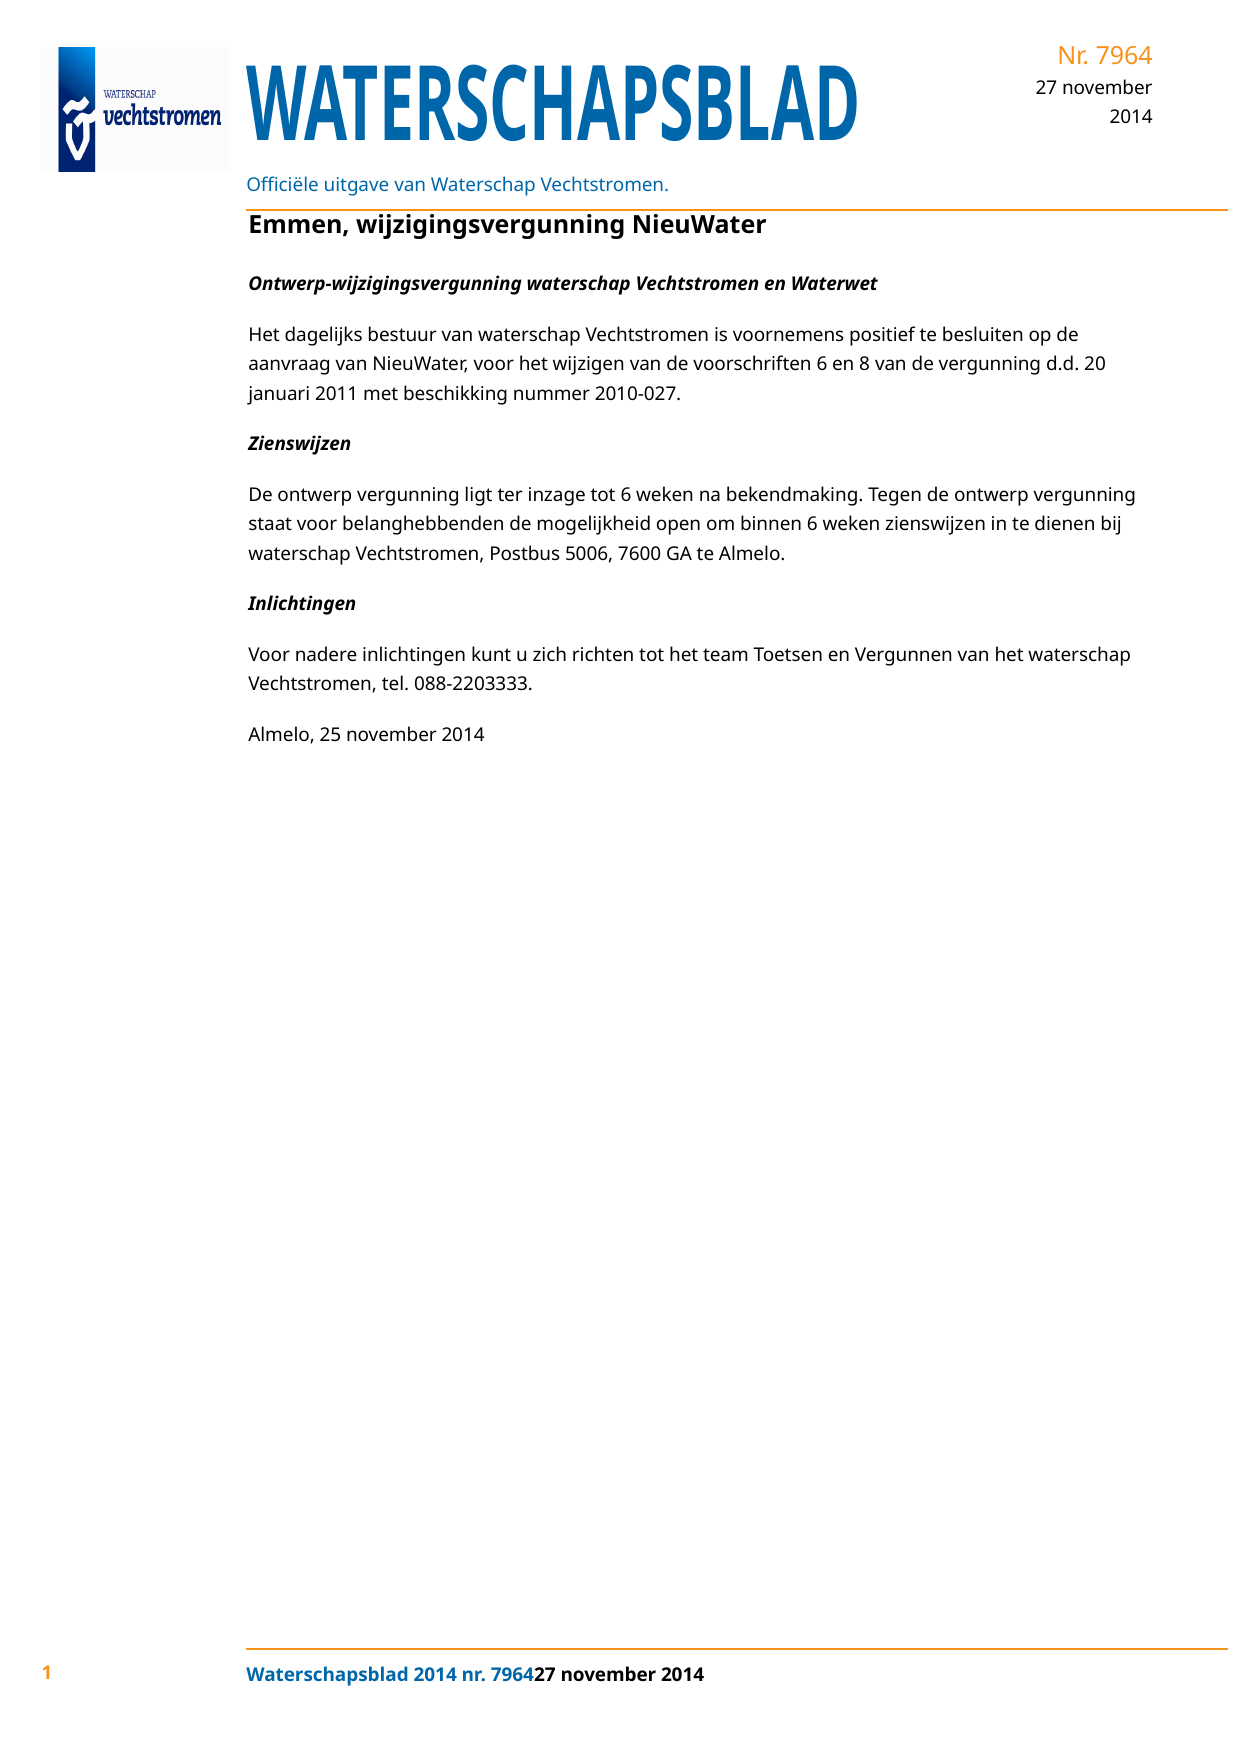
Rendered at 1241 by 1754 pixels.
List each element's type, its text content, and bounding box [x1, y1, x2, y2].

text De ontwerp vergunning ligt ter inzage tot 6 weken na bekendmaking. Tegen de ontwerp vergunning staat voor belanghebbenden de mogelijkheid open om binnen 6 weken zienswijzen in te dienen bij waterschap Vechtstromen, Postbus 5006, 7600 GA te Almelo. [248, 481, 1152, 566]
text Ontwerp-wijzigingsvergunning waterschap Vechtstromen en Waterwet [248, 270, 1152, 296]
text Het dagelijks bestuur van waterschap Vechtstromen is voornemens positief te besluiten op de aanvraag van NieuWater, voor het wijzigen van de voorschriften 6 en 8 van de vergunning d.d. 20 januari 2011 met beschikking nummer 2010-027. [248, 321, 1152, 406]
text Zienswijzen [248, 430, 1152, 456]
text Voor nadere inlichtingen kunt u zich richten tot het team Toetsen en Vergunnen van het waterschap Vechtstromen, tel. 088-2203333. [248, 641, 1152, 696]
picture [41, 47, 231, 172]
text Emmen, wijzigingsvergunning NieuWater [248, 211, 1152, 241]
text Inlichtingen [248, 590, 1152, 616]
text Almelo, 25 november 2014 [248, 721, 1152, 746]
